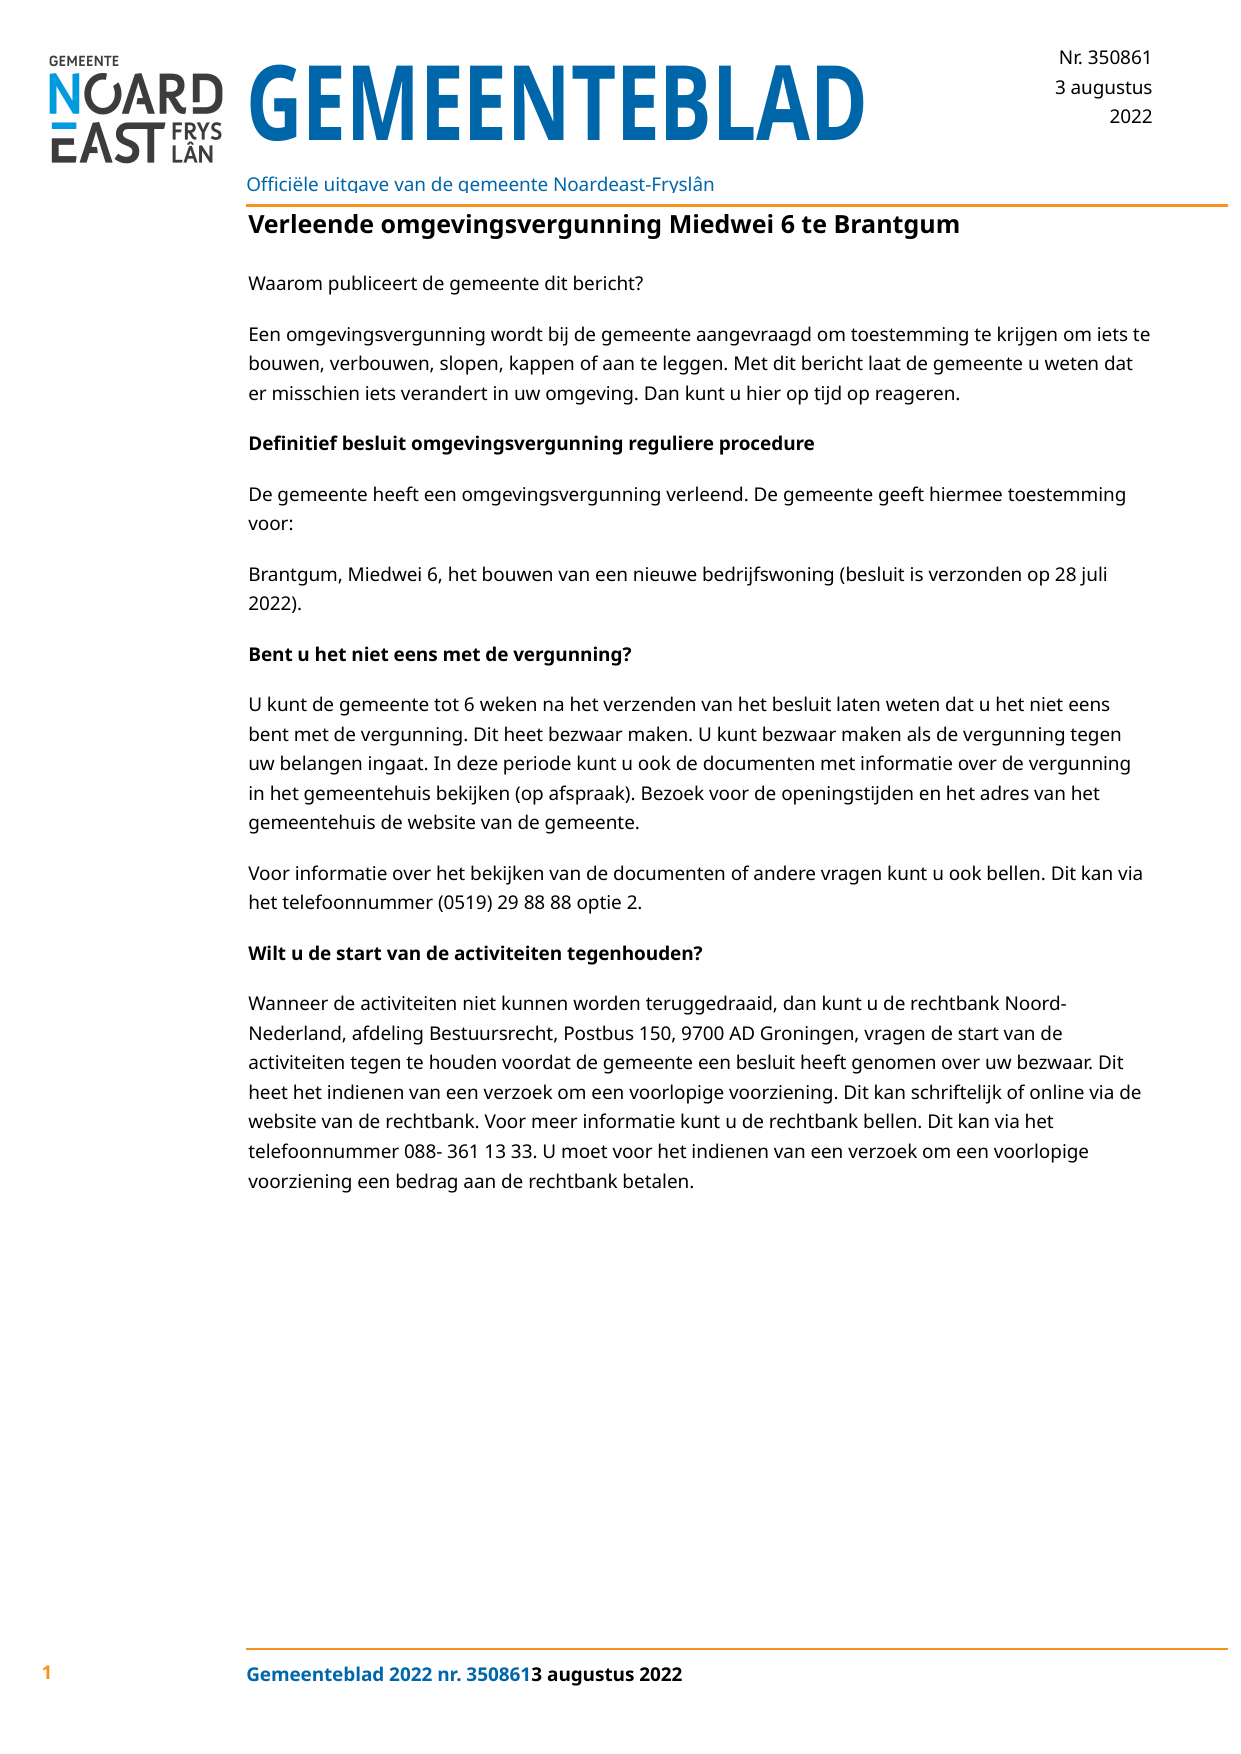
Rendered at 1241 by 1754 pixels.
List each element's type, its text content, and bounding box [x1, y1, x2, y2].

text U kunt de gemeente tot 6 weken na het verzenden van het besluit laten weten dat u het niet eens bent met de vergunning. Dit heet bezwaar maken. U kunt bezwaar maken als de vergunning tegen uw belangen ingaat. In deze periode kunt u ook de documenten met informatie over de vergunning in het gemeentehuis bekijken (op afspraak). Bezoek voor de openingstijden en het adres van het gemeentehuis de website van de gemeente. [248, 691, 1152, 835]
text Wanneer de activiteiten niet kunnen worden teruggedraaid, dan kunt u de rechtbank Noord-Nederland, afdeling Bestuursrecht, Postbus 150, 9700 AD Groningen, vragen de start van de activiteiten tegen te houden voordat de gemeente een besluit heeft genomen over uw bezwaar. Dit heet het indienen van een verzoek om een voorlopige voorziening. Dit kan schriftelijk of online via de website van de rechtbank. Voor meer informatie kunt u de rechtbank bellen. Dit kan via het telefoonnummer 088- 361 13 33. U moet voor het indienen van een verzoek om een voorlopige voorziening een bedrag aan de rechtbank betalen. [248, 990, 1152, 1193]
text Waarom publiceert de gemeente dit bericht? [248, 270, 1152, 296]
text Voor informatie over het bekijken van de documenten of andere vragen kunt u ook bellen. Dit kan via het telefoonnummer (0519) 29 88 88 optie 2. [248, 860, 1152, 915]
text De gemeente heeft een omgevingsvergunning verleend. De gemeente geeft hiermee toestemming voor: [248, 481, 1152, 536]
text Wilt u de start van de activiteiten tegenhouden? [248, 940, 1152, 966]
text Brantgum, Miedwei 6, het bouwen van een nieuwe bedrijfswoning (besluit is verzonden op 28 juli 2022). [248, 561, 1152, 616]
text Bent u het niet eens met de vergunning? [248, 641, 1152, 666]
picture [41, 47, 231, 172]
text Verleende omgevingsvergunning Miedwei 6 te Brantgum [248, 207, 1152, 241]
text Een omgevingsvergunning wordt bij de gemeente aangevraagd om toestemming te krijgen om iets te bouwen, verbouwen, slopen, kappen of aan te leggen. Met dit bericht laat de gemeente u weten dat er misschien iets verandert in uw omgeving. Dan kunt u hier op tijd op reageren. [248, 321, 1152, 406]
text Definitief besluit omgevingsvergunning reguliere procedure [248, 430, 1152, 456]
